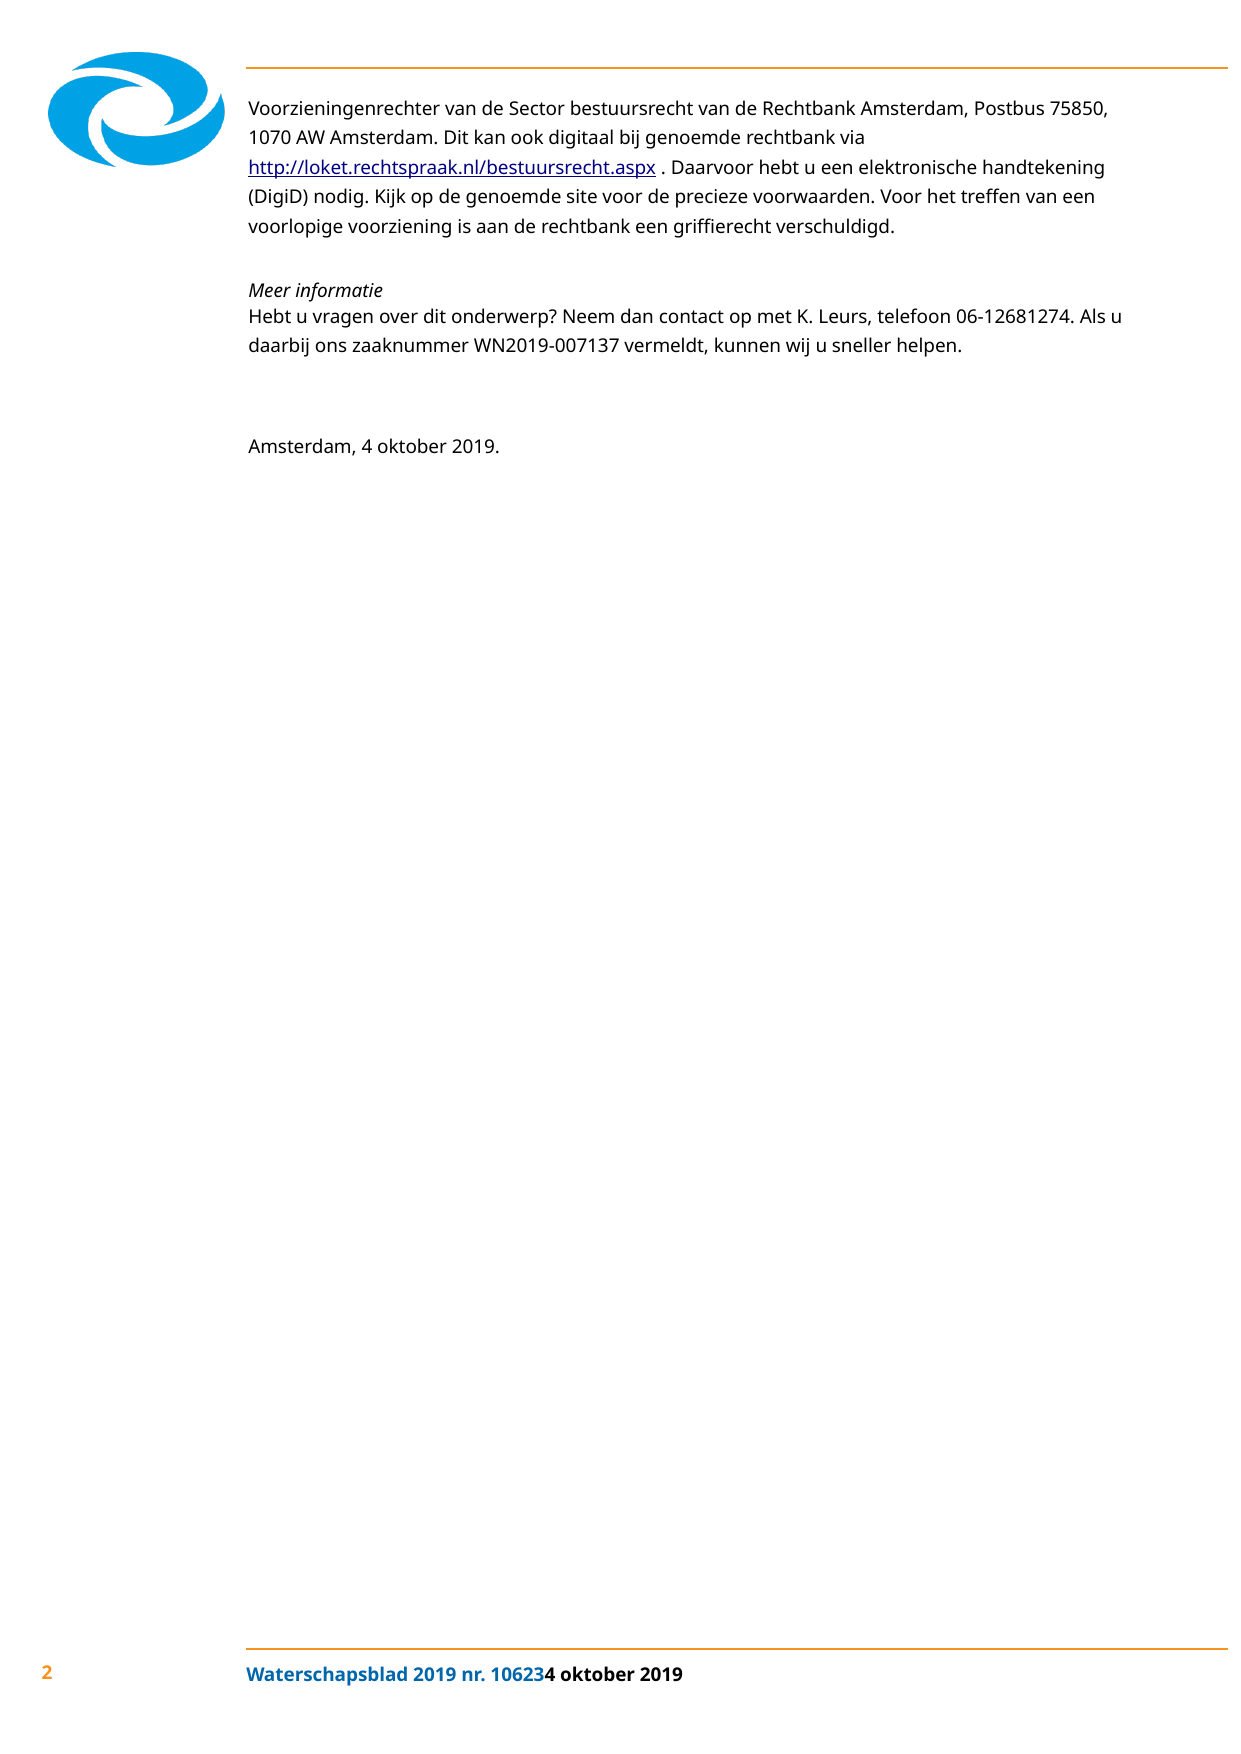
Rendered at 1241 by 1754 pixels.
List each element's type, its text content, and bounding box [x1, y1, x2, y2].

text Hebt u vragen over dit onderwerp? Neem dan contact op met K. Leurs, telefoon 06-12681274. Als u daarbij ons zaaknummer WN2019-007137 vermeldt, kunnen wij u sneller helpen. [248, 303, 1152, 358]
picture [41, 47, 231, 172]
text Meer informatie [248, 277, 1152, 303]
text Voorzieningenrechter van de Sector bestuursrecht van de Rechtbank Amsterdam, Postbus 75850, 1070 AW Amsterdam. Dit kan ook digitaal bij genoemde rechtbank via http://loket.rechtspraak.nl/bestuursrecht.aspx . Daarvoor hebt u een elektronische handtekening (DigiD) nodig. Kijk op de genoemde site voor de precieze voorwaarden. Voor het treffen van een voorlopige voorziening is aan de rechtbank een griffierecht verschuldigd. [248, 95, 1152, 239]
text Amsterdam, 4 oktober 2019. [248, 433, 1152, 459]
